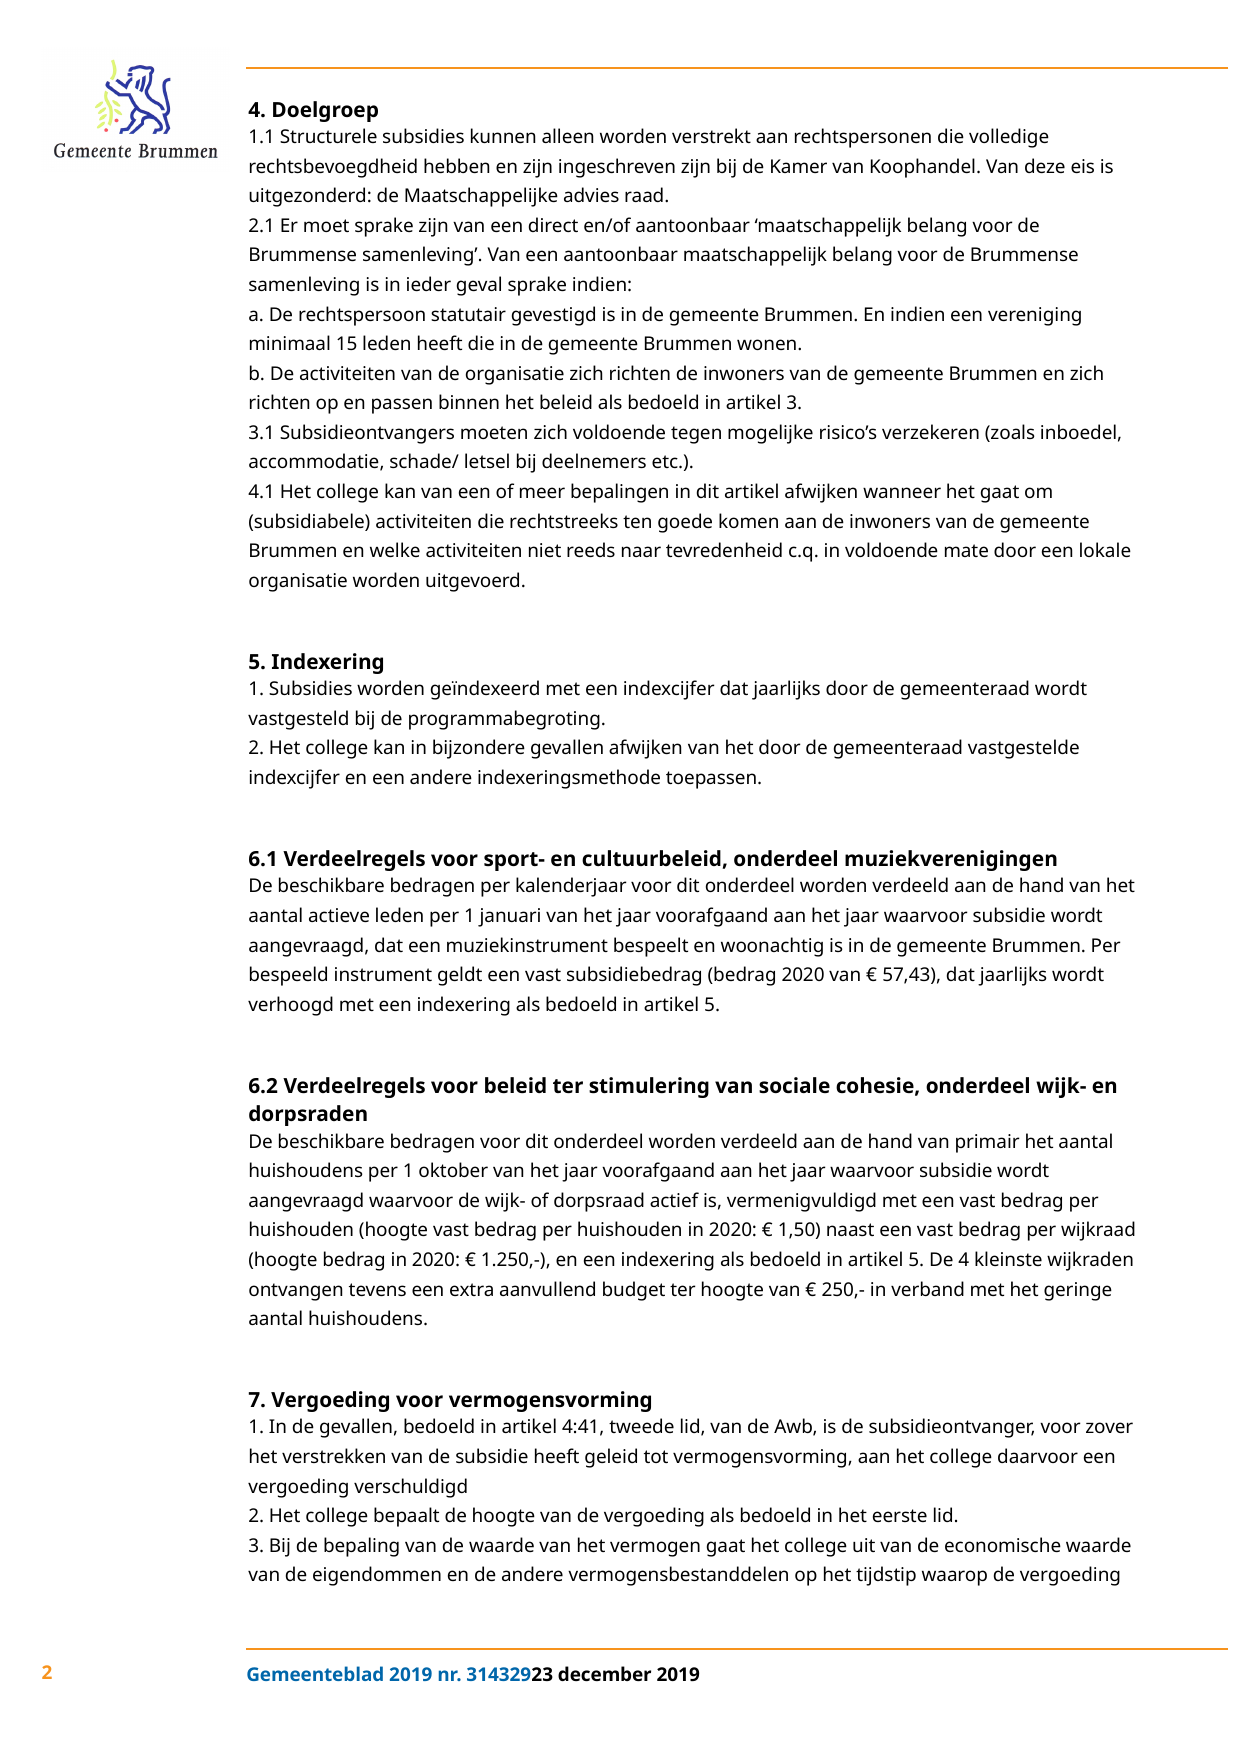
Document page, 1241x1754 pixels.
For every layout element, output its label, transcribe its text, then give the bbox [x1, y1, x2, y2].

text a. De rechtspersoon statutair gevestigd is in de gemeente Brummen. En indien een vereniging minimaal 15 leden heeft die in de gemeente Brummen wonen. [248, 301, 1152, 356]
text b. De activiteiten van de organisatie zich richten de inwoners van de gemeente Brummen en zich richten op en passen binnen het beleid als bedoeld in artikel 3. [248, 360, 1152, 415]
text 5. Indexering [248, 647, 1152, 675]
text De beschikbare bedragen per kalenderjaar voor dit onderdeel worden verdeeld aan de hand van het aantal actieve leden per 1 januari van het jaar voorafgaand aan het jaar waarvoor subsidie wordt aangevraagd, dat een muziekinstrument bespeelt en woonachtig is in de gemeente Brummen. Per bespeeld instrument geldt een vast subsidiebedrag (bedrag 2020 van € 57,43), dat jaarlijks wordt verhoogd met een indexering als bedoeld in artikel 5. [248, 873, 1152, 1017]
text 6.2 Verdeelregels voor beleid ter stimulering van sociale cohesie, onderdeel wijk- en dorpsraden [248, 1071, 1152, 1128]
text 4. Doelgroep [248, 95, 1152, 123]
text 3.1 Subsidieontvangers moeten zich voldoende tegen mogelijke risico’s verzekeren (zoals inboedel, accommodatie, schade/ letsel bij deelnemers etc.). [248, 419, 1152, 474]
text 4.1 Het college kan van een of meer bepalingen in dit artikel afwijken wanneer het gaat om (subsidiabele) activiteiten die rechtstreeks ten goede komen aan de inwoners van de gemeente Brummen en welke activiteiten niet reeds naar tevredenheid c.q. in voldoende mate door een lokale organisatie worden uitgevoerd. [248, 478, 1152, 593]
picture [41, 47, 231, 172]
text 1. Subsidies worden geïndexeerd met een indexcijfer dat jaarlijks door de gemeenteraad wordt vastgesteld bij de programmabegroting. [248, 675, 1152, 731]
text 2.1 Er moet sprake zijn van een direct en/of aantoonbaar ‘maatschappelijk belang voor de Brummense samenleving’. Van een aantoonbaar maatschappelijk belang voor de Brummense samenleving is in ieder geval sprake indien: [248, 212, 1152, 297]
text 1. In de gevallen, bedoeld in artikel 4:41, tweede lid, van de Awb, is de subsidieontvanger, voor zover het verstrekken van de subsidie heeft geleid tot vermogensvorming, aan het college daarvoor een vergoeding verschuldigd [248, 1414, 1152, 1499]
text De beschikbare bedragen voor dit onderdeel worden verdeeld aan de hand van primair het aantal huishoudens per 1 oktober van het jaar voorafgaand aan het jaar waarvoor subsidie wordt aangevraagd waarvoor de wijk- of dorpsraad actief is, vermenigvuldigd met een vast bedrag per huishouden (hoogte vast bedrag per huishouden in 2020: € 1,50) naast een vast bedrag per wijkraad (hoogte bedrag in 2020: € 1.250,-), en een indexering als bedoeld in artikel 5. De 4 kleinste wijkraden ontvangen tevens een extra aanvullend budget ter hoogte van € 250,- in verband met het geringe aantal huishoudens. [248, 1128, 1152, 1331]
text 1.1 Structurele subsidies kunnen alleen worden verstrekt aan rechtspersonen die volledige rechtsbevoegdheid hebben en zijn ingeschreven zijn bij de Kamer van Koophandel. Van deze eis is uitgezonderd: de Maatschappelijke advies raad. [248, 123, 1152, 208]
text 2. Het college bepaalt de hoogte van de vergoeding als bedoeld in het eerste lid. [248, 1502, 1152, 1528]
text 6.1 Verdeelregels voor sport- en cultuurbeleid, onderdeel muziekverenigingen [248, 844, 1152, 873]
text 7. Vergoeding voor vermogensvorming [248, 1385, 1152, 1414]
text 2. Het college kan in bijzondere gevallen afwijken van het door de gemeenteraad vastgestelde indexcijfer en een andere indexeringsmethode toepassen. [248, 734, 1152, 790]
text 3. Bij de bepaling van de waarde van het vermogen gaat het college uit van de economische waarde van de eigendommen en de andere vermogensbestanddelen op het tijdstip waarop de vergoeding [248, 1532, 1152, 1587]
